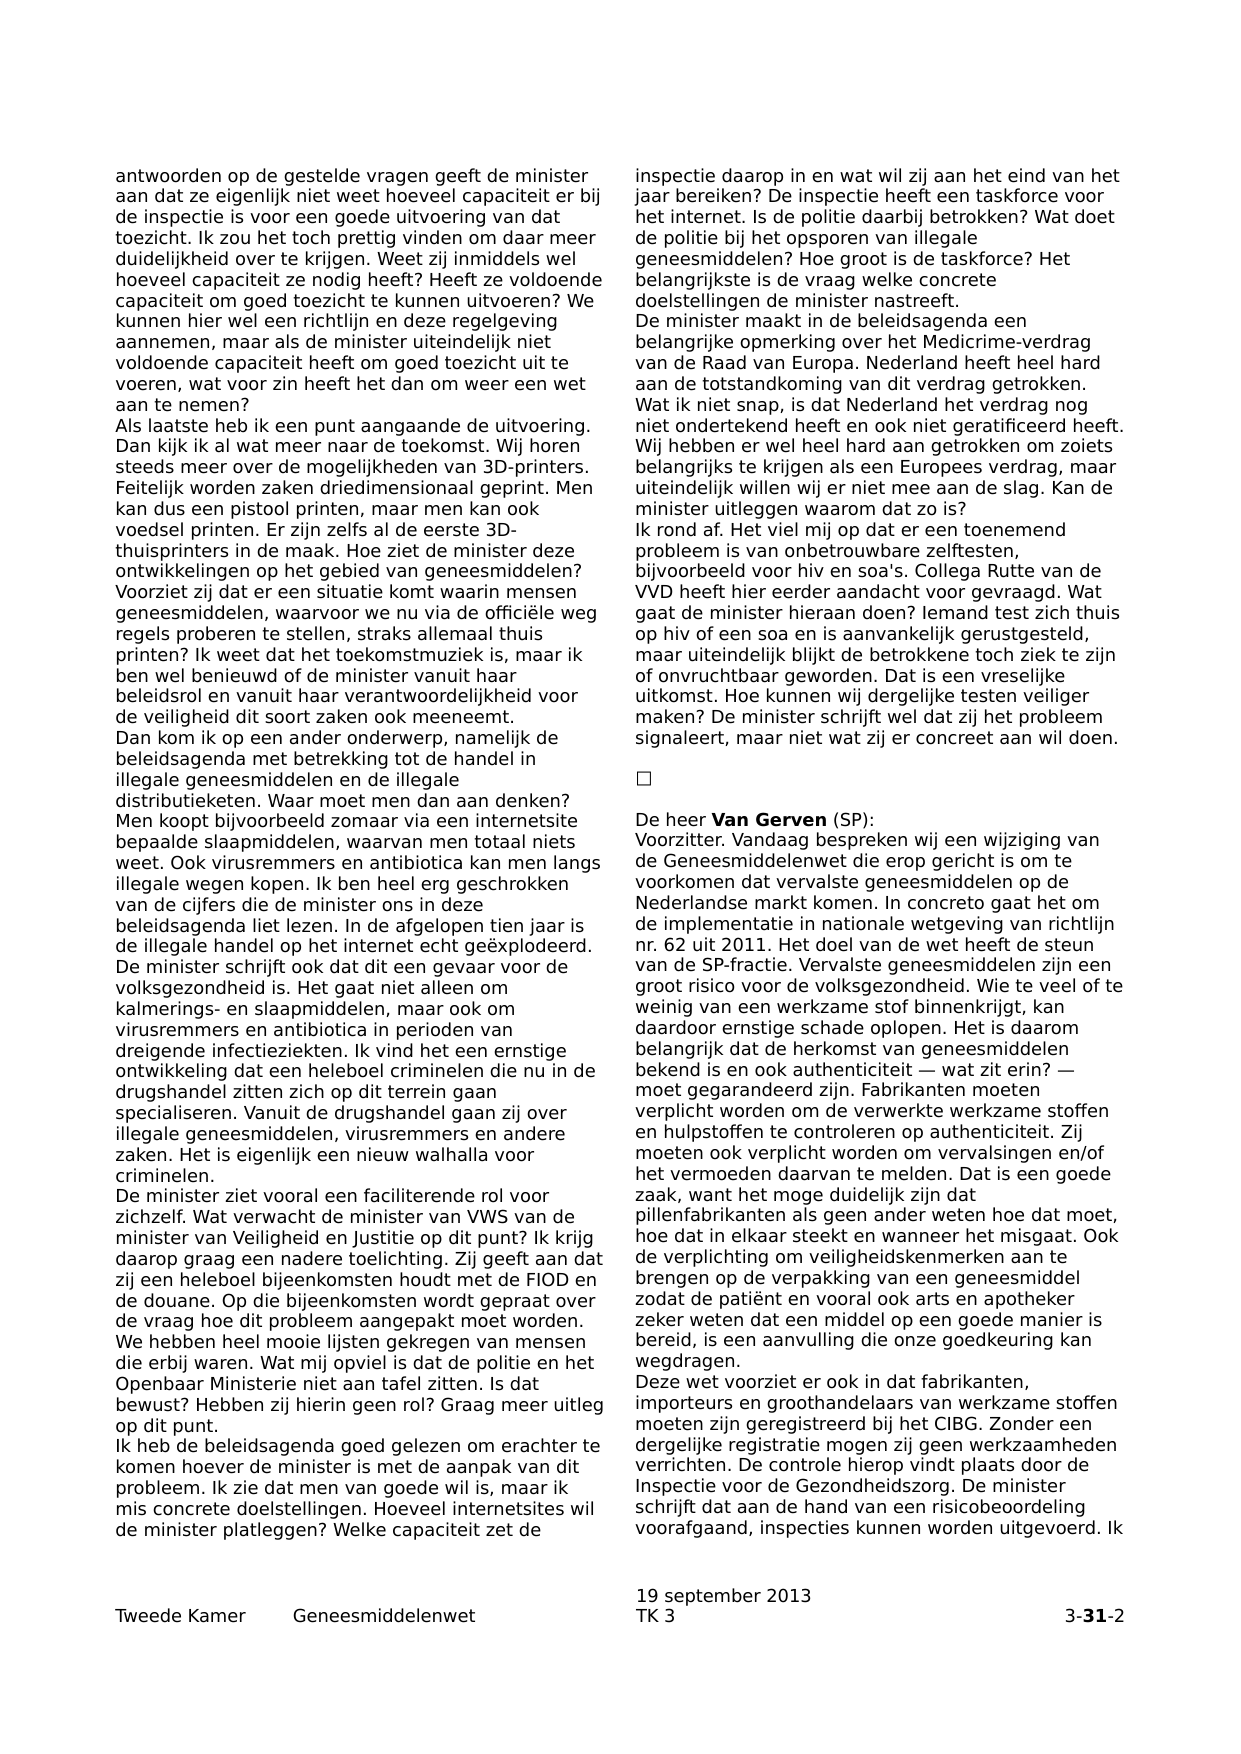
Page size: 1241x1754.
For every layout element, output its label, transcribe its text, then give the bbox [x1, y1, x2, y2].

text Als laatste heb ik een punt aangaande de uitvoering. Dan kijk ik al wat meer naar de toekomst. Wij horen steeds meer over de mogelijkheden van 3D-printers. Feitelijk worden zaken driedimensionaal geprint. Men kan dus een pistool printen, maar men kan ook voedsel printen. Er zijn zelfs al de eerste 3D-thuisprinters in de maak. Hoe ziet de minister deze ontwikkelingen op het gebied van geneesmiddelen? Voorziet zij dat er een situatie komt waarin mensen geneesmiddelen, waarvoor we nu via de officiële weg regels proberen te stellen, straks allemaal thuis printen? Ik weet dat het toekomstmuziek is, maar ik ben wel benieuwd of de minister vanuit haar beleidsrol en vanuit haar verantwoordelijkheid voor de veiligheid dit soort zaken ook meeneemt. [115, 415, 605, 728]
text Dan kom ik op een ander onderwerp, namelijk de beleidsagenda met betrekking tot de handel in illegale geneesmiddelen en de illegale distributieketen. Waar moet men dan aan denken? Men koopt bijvoorbeeld zomaar via een internetsite bepaalde slaapmiddelen, waarvan men totaal niets weet. Ook virusremmers en antibiotica kan men langs illegale wegen kopen. Ik ben heel erg geschrokken van de cijfers die de minister ons in deze beleidsagenda liet lezen. In de afgelopen tien jaar is de illegale handel op het internet echt geëxplodeerd. De minister schrijft ook dat dit een gevaar voor de volksgezondheid is. Het gaat niet alleen om kalmerings- en slaapmiddelen, maar ook om virusremmers en antibiotica in perioden van dreigende infectieziekten. Ik vind het een ernstige ontwikkeling dat een heleboel criminelen die nu in de drugshandel zitten zich op dit terrein gaan specialiseren. Vanuit de drugshandel gaan zij over illegale geneesmiddelen, virusremmers en andere zaken. Het is eigenlijk een nieuw walhalla voor criminelen. [115, 728, 605, 1186]
text inspectie daarop in en wat wil zij aan het eind van het jaar bereiken? De inspectie heeft een taskforce voor het internet. Is de politie daarbij betrokken? Wat doet de politie bij het opsporen van illegale geneesmiddelen? Hoe groot is de taskforce? Het belangrijkste is de vraag welke concrete doelstellingen de minister nastreeft. [635, 165, 1125, 311]
text Ik heb de beleidsagenda goed gelezen om erachter te komen hoever de minister is met de aanpak van dit probleem. Ik zie dat men van goede wil is, maar ik mis concrete doelstellingen. Hoeveel internetsites wil de minister platleggen? Welke capaciteit zet de [115, 1436, 605, 1540]
text antwoorden op de gestelde vragen geeft de minister aan dat ze eigenlijk niet weet hoeveel capaciteit er bij de inspectie is voor een goede uitvoering van dat toezicht. Ik zou het toch prettig vinden om daar meer duidelijkheid over te krijgen. Weet zij inmiddels wel hoeveel capaciteit ze nodig heeft? Heeft ze voldoende capaciteit om goed toezicht te kunnen uitvoeren? We kunnen hier wel een richtlijn en deze regelgeving aannemen, maar als de minister uiteindelijk niet voldoende capaciteit heeft om goed toezicht uit te voeren, wat voor zin heeft het dan om weer een wet aan te nemen? [115, 165, 605, 415]
text De heer Van Gerven (SP): [635, 809, 1125, 830]
text Ik rond af. Het viel mij op dat er een toenemend probleem is van onbetrouwbare zelftesten, bijvoorbeeld voor hiv en soa's. Collega Rutte van de VVD heeft hier eerder aandacht voor gevraagd. Wat gaat de minister hieraan doen? Iemand test zich thuis op hiv of een soa en is aanvankelijk gerustgesteld, maar uiteindelijk blijkt de betrokkene toch ziek te zijn of onvruchtbaar geworden. Dat is een vreselijke uitkomst. Hoe kunnen wij dergelijke testen veiliger maken? De minister schrijft wel dat zij het probleem signaleert, maar niet wat zij er concreet aan wil doen. [635, 519, 1125, 749]
text De minister maakt in de beleidsagenda een belangrijke opmerking over het Medicrime-verdrag van de Raad van Europa. Nederland heeft heel hard aan de totstandkoming van dit verdrag getrokken. Wat ik niet snap, is dat Nederland het verdrag nog niet ondertekend heeft en ook niet geratificeerd heeft. Wij hebben er wel heel hard aan getrokken om zoiets belangrijks te krijgen als een Europees verdrag, maar uiteindelijk willen wij er niet mee aan de slag. Kan de minister uitleggen waarom dat zo is? [635, 311, 1125, 519]
text ⬜ [635, 769, 1125, 789]
text Voorzitter. Vandaag bespreken wij een wijziging van de Geneesmiddelenwet die erop gericht is om te voorkomen dat vervalste geneesmiddelen op de Nederlandse markt komen. In concreto gaat het om de implementatie in nationale wetgeving van richtlijn nr. 62 uit 2011. Het doel van de wet heeft de steun van de SP-fractie. Vervalste geneesmiddelen zijn een groot risico voor de volksgezondheid. Wie te veel of te weinig van een werkzame stof binnenkrijgt, kan daardoor ernstige schade oplopen. Het is daarom belangrijk dat de herkomst van geneesmiddelen bekend is en ook authenticiteit — wat zit erin? — moet gegarandeerd zijn. Fabrikanten moeten verplicht worden om de verwerkte werkzame stoffen en hulpstoffen te controleren op authenticiteit. Zij moeten ook verplicht worden om vervalsingen en/of het vermoeden daarvan te melden. Dat is een goede zaak, want het moge duidelijk zijn dat pillenfabrikanten als geen ander weten hoe dat moet, hoe dat in elkaar steekt en wanneer het misgaat. Ook de verplichting om veiligheidskenmerken aan te brengen op de verpakking van een geneesmiddel zodat de patiënt en vooral ook arts en apotheker zeker weten dat een middel op een goede manier is bereid, is een aanvulling die onze goedkeuring kan wegdragen. [635, 830, 1125, 1372]
text De minister ziet vooral een faciliterende rol voor zichzelf. Wat verwacht de minister van VWS van de minister van Veiligheid en Justitie op dit punt? Ik krijg daarop graag een nadere toelichting. Zij geeft aan dat zij een heleboel bijeenkomsten houdt met de FIOD en de douane. Op die bijeenkomsten wordt gepraat over de vraag hoe dit probleem aangepakt moet worden. We hebben heel mooie lijsten gekregen van mensen die erbij waren. Wat mij opviel is dat de politie en het Openbaar Ministerie niet aan tafel zitten. Is dat bewust? Hebben zij hierin geen rol? Graag meer uitleg op dit punt. [115, 1186, 605, 1436]
text Deze wet voorziet er ook in dat fabrikanten, importeurs en groothandelaars van werkzame stoffen moeten zijn geregistreerd bij het CIBG. Zonder een dergelijke registratie mogen zij geen werkzaamheden verrichten. De controle hierop vindt plaats door de Inspectie voor de Gezondheidszorg. De minister schrijft dat aan de hand van een risicobeoordeling voorafgaand, inspecties kunnen worden uitgevoerd. Ik [635, 1372, 1125, 1538]
